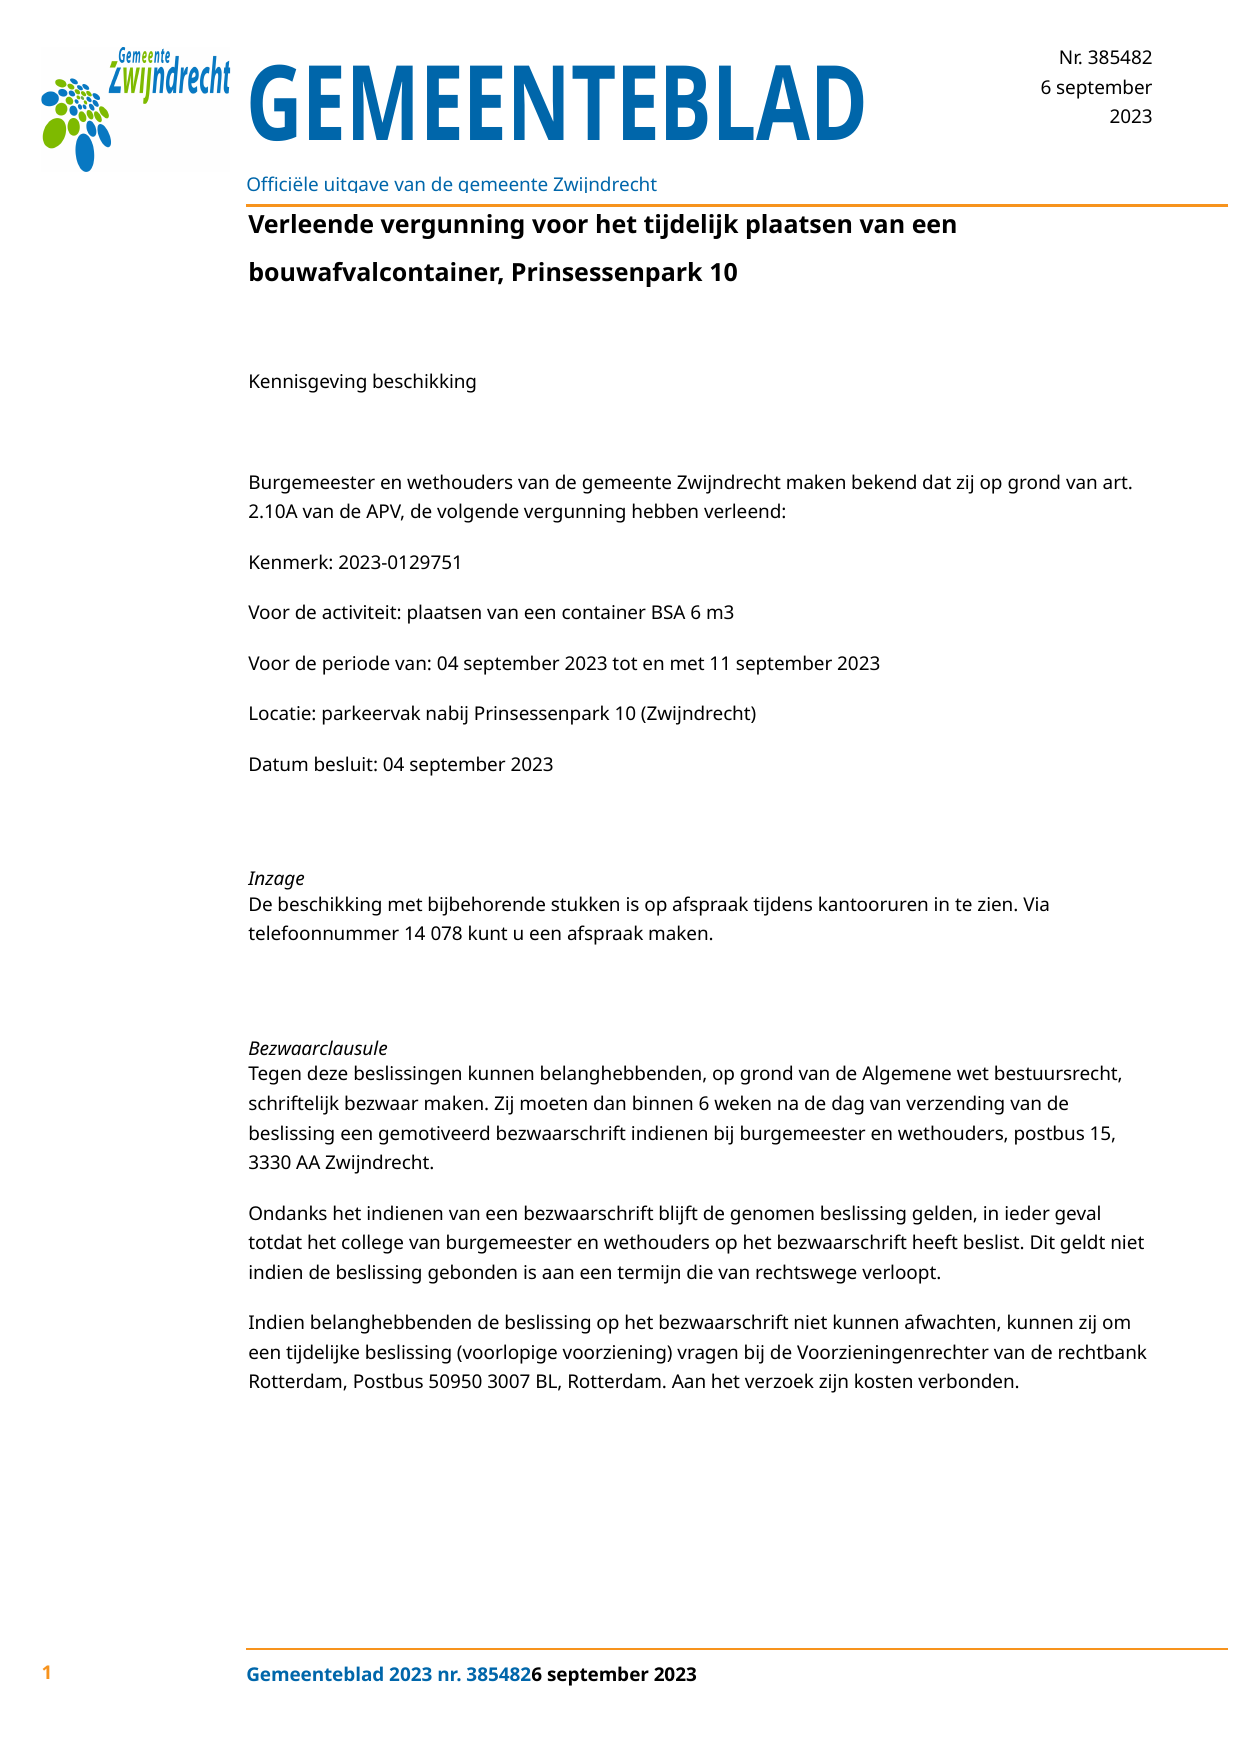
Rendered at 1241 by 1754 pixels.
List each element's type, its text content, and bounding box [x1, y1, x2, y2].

picture [41, 47, 231, 172]
text Indien belanghebbenden de beslissing op het bezwaarschrift niet kunnen afwachten, kunnen zij om een tijdelijke beslissing (voorlopige voorziening) vragen bij de Voorzieningenrechter van de rechtbank Rotterdam, Postbus 50950 3007 BL, Rotterdam. Aan het verzoek zijn kosten verbonden. [248, 1309, 1152, 1394]
text Verleende vergunning voor het tijdelijk plaatsen van een bouwafvalcontainer, Prinsessenpark 10 [248, 207, 1152, 288]
text Inzage [248, 865, 1152, 891]
text Kenmerk: 2023-0129751 [248, 549, 1152, 575]
text Voor de periode van: 04 september 2023 tot en met 11 september 2023 [248, 650, 1152, 676]
text Locatie: parkeervak nabij Prinsessenpark 10 (Zwijndrecht) [248, 700, 1152, 726]
text Kennisgeving beschikking [248, 368, 1152, 394]
text Ondanks het indienen van een bezwaarschrift blijft de genomen beslissing gelden, in ieder geval totdat het college van burgemeester en wethouders op het bezwaarschrift heeft beslist. Dit geldt niet indien de beslissing gebonden is aan een termijn die van rechtswege verloopt. [248, 1200, 1152, 1285]
text Datum besluit: 04 september 2023 [248, 751, 1152, 777]
text De beschikking met bijbehorende stukken is op afspraak tijdens kantooruren in te zien. Via telefoonnummer 14 078 kunt u een afspraak maken. [248, 891, 1152, 946]
text Voor de activiteit: plaatsen van een container BSA 6 m3 [248, 599, 1152, 625]
text Tegen deze beslissingen kunnen belanghebbenden, op grond van de Algemene wet bestuursrecht, schriftelijk bezwaar maken. Zij moeten dan binnen 6 weken na de dag van verzending van de beslissing een gemotiveerd bezwaarschrift indienen bij burgemeester en wethouders, postbus 15, 3330 AA Zwijndrecht. [248, 1061, 1152, 1175]
text Burgemeester en wethouders van de gemeente Zwijndrecht maken bekend dat zij op grond van art. 2.10A van de APV, de volgende vergunning hebben verleend: [248, 469, 1152, 524]
text Bezwaarclausule [248, 1035, 1152, 1061]
